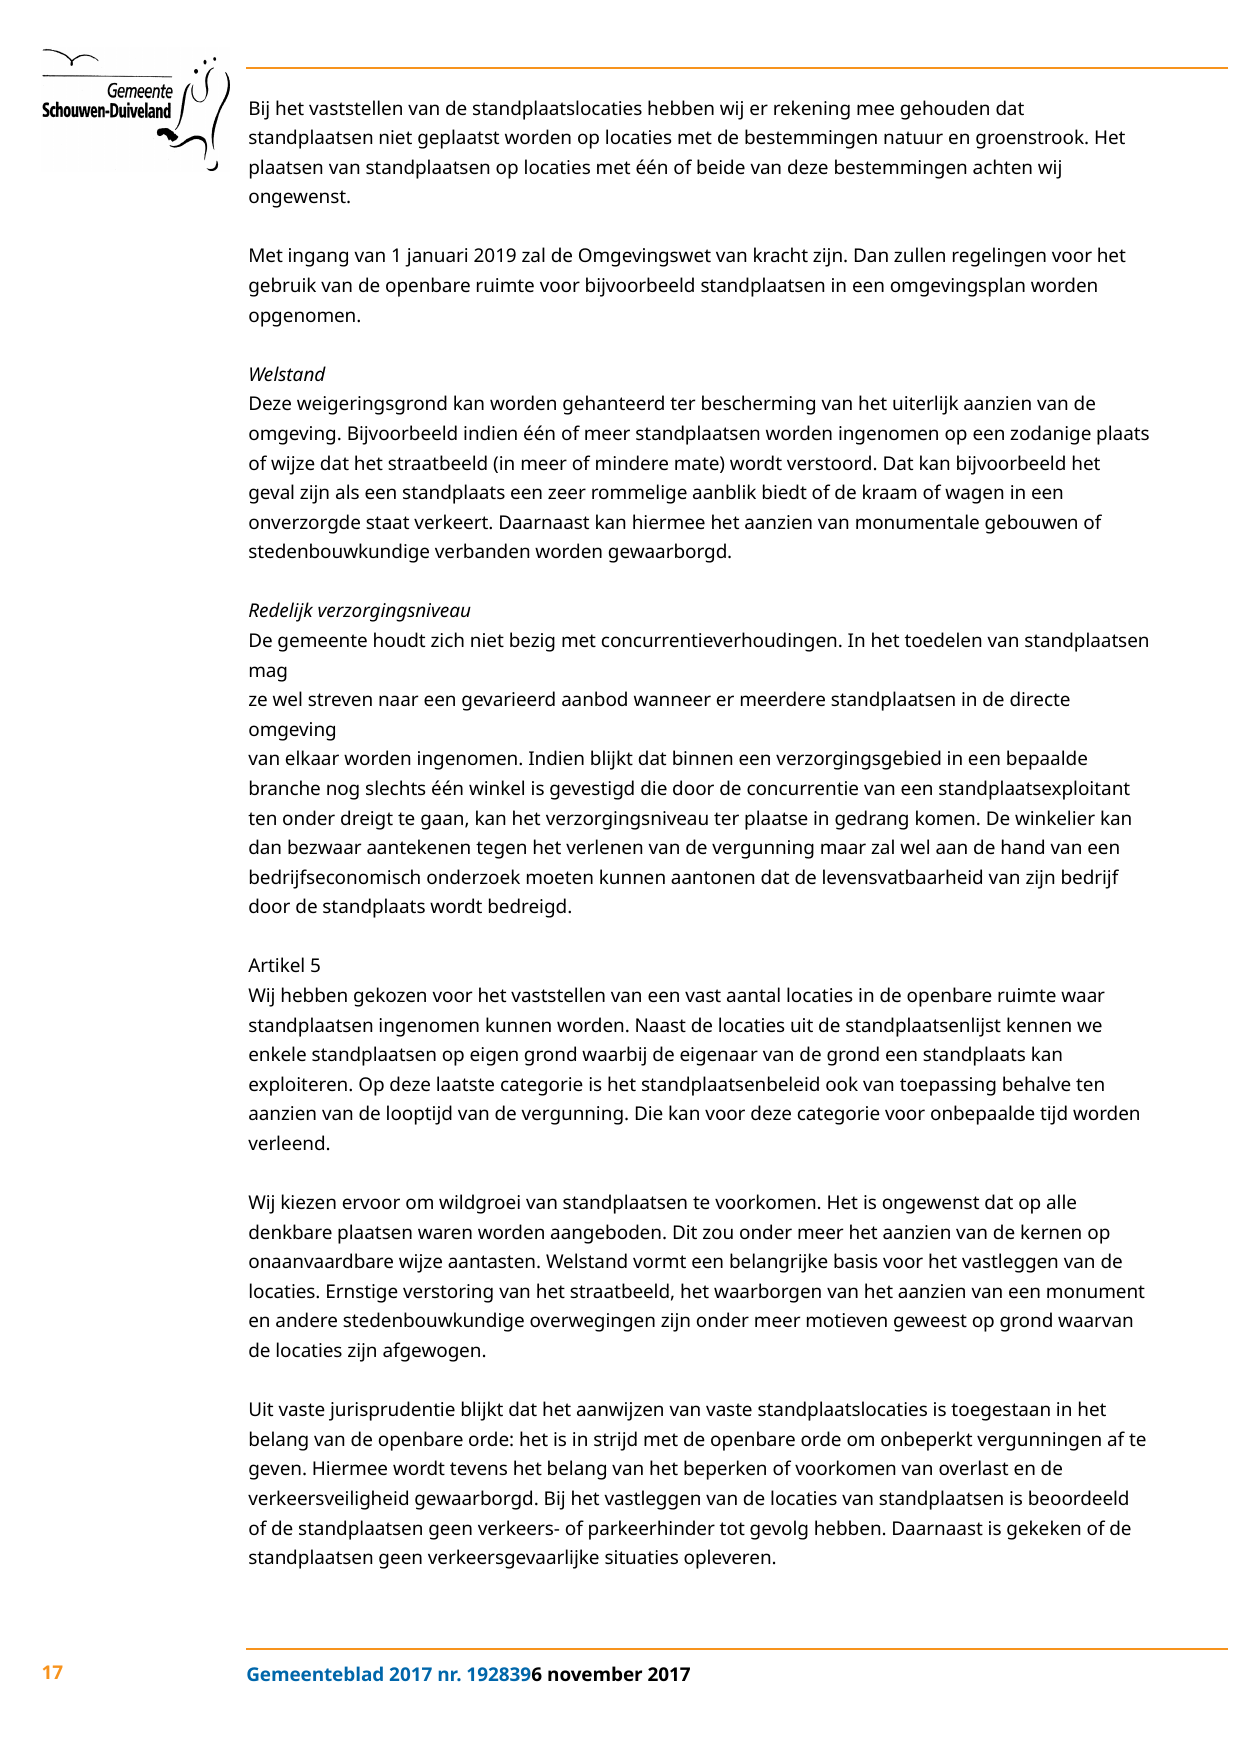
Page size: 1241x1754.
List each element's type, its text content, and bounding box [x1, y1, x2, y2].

text Bij het vaststellen van de standplaatslocaties hebben wij er rekening mee gehouden dat standplaatsen niet geplaatst worden op locaties met de bestemmingen natuur en groenstrook. Het plaatsen van standplaatsen op locaties met één of beide van deze bestemmingen achten wij ongewenst. [248, 95, 1152, 209]
text Wij kiezen ervoor om wildgroei van standplaatsen te voorkomen. Het is ongewenst dat op alle denkbare plaatsen waren worden aangeboden. Dit zou onder meer het aanzien van de kernen op onaanvaardbare wijze aantasten. Welstand vormt een belangrijke basis voor het vastleggen van de locaties. Ernstige verstoring van het straatbeeld, het waarborgen van het aanzien van een monument en andere stedenbouwkundige overwegingen zijn onder meer motieven geweest op grond waarvan de locaties zijn afgewogen. [248, 1189, 1152, 1363]
text Welstand [248, 361, 1152, 387]
text De gemeente houdt zich niet bezig met concurrentieverhoudingen. In het toedelen van standplaatsen mag [248, 627, 1152, 683]
text van elkaar worden ingenomen. Indien blijkt dat binnen een verzorgingsgebied in een bepaalde branche nog slechts één winkel is gevestigd die door de concurrentie van een standplaatsexploitant ten onder dreigt te gaan, kan het verzorgingsniveau ter plaatse in gedrang komen. De winkelier kan dan bezwaar aantekenen tegen het verlenen van de vergunning maar zal wel aan de hand van een bedrijfseconomisch onderzoek moeten kunnen aantonen dat de levensvatbaarheid van zijn bedrijf door de standplaats wordt bedreigd. [248, 746, 1152, 919]
text Wij hebben gekozen voor het vaststellen van een vast aantal locaties in de openbare ruimte waar standplaatsen ingenomen kunnen worden. Naast de locaties uit de standplaatsenlijst kennen we enkele standplaatsen op eigen grond waarbij de eigenaar van de grond een standplaats kan exploiteren. Op deze laatste categorie is het standplaatsenbeleid ook van toepassing behalve ten aanzien van de looptijd van de vergunning. Die kan voor deze categorie voor onbepaalde tijd worden verleend. [248, 982, 1152, 1156]
text ze wel streven naar een gevarieerd aanbod wanneer er meerdere standplaatsen in de directe omgeving [248, 686, 1152, 742]
text Met ingang van 1 januari 2019 zal de Omgevingswet van kracht zijn. Dan zullen regelingen voor het gebruik van de openbare ruimte voor bijvoorbeeld standplaatsen in een omgevingsplan worden opgenomen. [248, 243, 1152, 328]
text Artikel 5 [248, 953, 1152, 978]
text Uit vaste jurisprudentie blijkt dat het aanwijzen van vaste standplaatslocaties is toegestaan in het belang van de openbare orde: het is in strijd met de openbare orde om onbeperkt vergunningen af te geven. Hiermee wordt tevens het belang van het beperken of voorkomen van overlast en de verkeersveiligheid gewaarborgd. Bij het vastleggen van de locaties van standplaatsen is beoordeeld of de standplaatsen geen verkeers- of parkeerhinder tot gevolg hebben. Daarnaast is gekeken of de standplaatsen geen verkeersgevaarlijke situaties opleveren. [248, 1396, 1152, 1570]
text Redelijk verzorgingsniveau [248, 598, 1152, 623]
text Deze weigeringsgrond kan worden gehanteerd ter bescherming van het uiterlijk aanzien van de omgeving. Bijvoorbeeld indien één of meer standplaatsen worden ingenomen op een zodanige plaats of wijze dat het straatbeeld (in meer of mindere mate) wordt verstoord. Dat kan bijvoorbeeld het geval zijn als een standplaats een zeer rommelige aanblik biedt of de kraam of wagen in een onverzorgde staat verkeert. Daarnaast kan hiermee het aanzien van monumentale gebouwen of stedenbouwkundige verbanden worden gewaarborgd. [248, 391, 1152, 564]
picture [41, 47, 231, 172]
